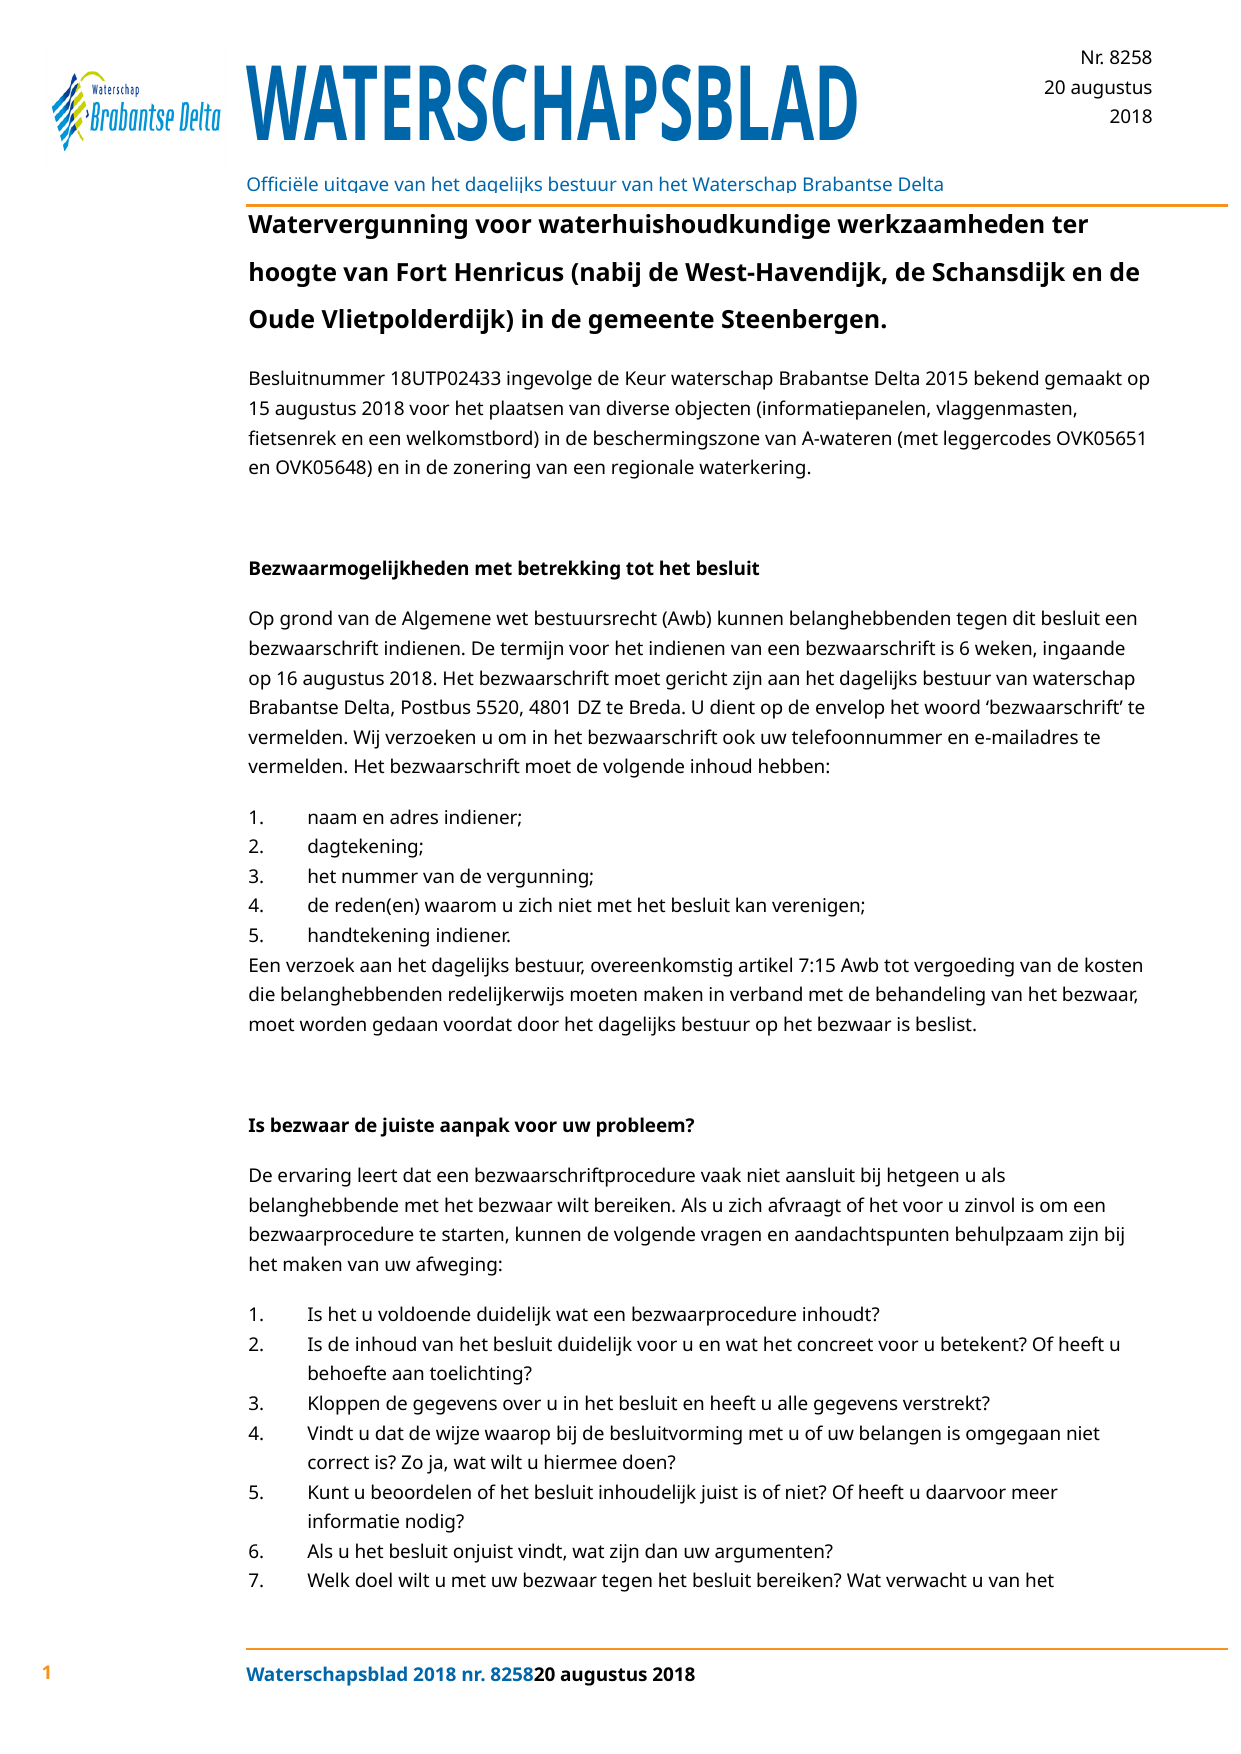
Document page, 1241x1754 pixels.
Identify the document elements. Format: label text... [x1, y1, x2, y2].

list handtekening indiener. [248, 922, 1152, 948]
text Een verzoek aan het dagelijks bestuur, overeenkomstig artikel 7:15 Awb tot vergoeding van de kosten die belanghebbenden redelijkerwijs moeten maken in verband met de behandeling van het bezwaar, moet worden gedaan voordat door het dagelijks bestuur op het bezwaar is beslist. [248, 952, 1152, 1037]
list Vindt u dat de wijze waarop bij de besluitvorming met u of uw belangen is omgegaan niet correct is? Zo ja, wat wilt u hiermee doen? [248, 1420, 1152, 1475]
list Welk doel wilt u met uw bezwaar tegen het besluit bereiken? Wat verwacht u van het [248, 1568, 1152, 1593]
list Kloppen de gegevens over u in het besluit en heeft u alle gegevens verstrekt? [248, 1390, 1152, 1416]
text Watervergunning voor waterhuishoudkundige werkzaamheden ter hoogte van Fort Henricus (nabij de West-Havendijk, de Schansdijk en de Oude Vlietpolderdijk) in de gemeente Steenbergen. [248, 207, 1152, 336]
text Op grond van de Algemene wet bestuursrecht (Awb) kunnen belanghebbenden tegen dit besluit een bezwaarschrift indienen. De termijn voor het indienen van een bezwaarschrift is 6 weken, ingaande op 16 augustus 2018. Het bezwaarschrift moet gericht zijn aan het dagelijks bestuur van waterschap Brabantse Delta, Postbus 5520, 4801 DZ te Breda. U dient op de envelop het woord ‘bezwaarschrift’ te vermelden. Wij verzoeken u om in het bezwaarschrift ook uw telefoonnummer en e‑mailadres te vermelden. Het bezwaarschrift moet de volgende inhoud hebben: [248, 606, 1152, 779]
picture [41, 47, 231, 172]
list Als u het besluit onjuist vindt, wat zijn dan uw argumenten? [248, 1538, 1152, 1564]
text De ervaring leert dat een bezwaarschriftprocedure vaak niet aansluit bij hetgeen u als belanghebbende met het bezwaar wilt bereiken. Als u zich afvraagt of het voor u zinvol is om een bezwaarprocedure te starten, kunnen de volgende vragen en aandachtspunten behulpzaam zijn bij het maken van uw afweging: [248, 1162, 1152, 1277]
text Bezwaarmogelijkheden met betrekking tot het besluit [248, 555, 1152, 581]
list het nummer van de vergunning; [248, 863, 1152, 889]
list naam en adres indiener; [248, 804, 1152, 829]
list Is de inhoud van het besluit duidelijk voor u en wat het concreet voor u betekent? Of heeft u behoefte aan toelichting? [248, 1331, 1152, 1386]
text Besluitnummer 18UTP02433 ingevolge de Keur waterschap Brabantse Delta 2015 bekend gemaakt op 15 augustus 2018 voor het plaatsen van diverse objecten (informatiepanelen, vlaggenmasten, fietsenrek en een welkomstbord) in de beschermingszone van A-wateren (met leggercodes OVK05651 en OVK05648) en in de zonering van een regionale waterkering. [248, 366, 1152, 480]
list Kunt u beoordelen of het besluit inhoudelijk juist is of niet? Of heeft u daarvoor meer informatie nodig? [248, 1479, 1152, 1534]
list Is het u voldoende duidelijk wat een bezwaarprocedure inhoudt? [248, 1301, 1152, 1327]
text Is bezwaar de juiste aanpak voor uw probleem? [248, 1112, 1152, 1137]
list dagtekening; [248, 833, 1152, 859]
list de reden(en) waarom u zich niet met het besluit kan verenigen; [248, 893, 1152, 918]
